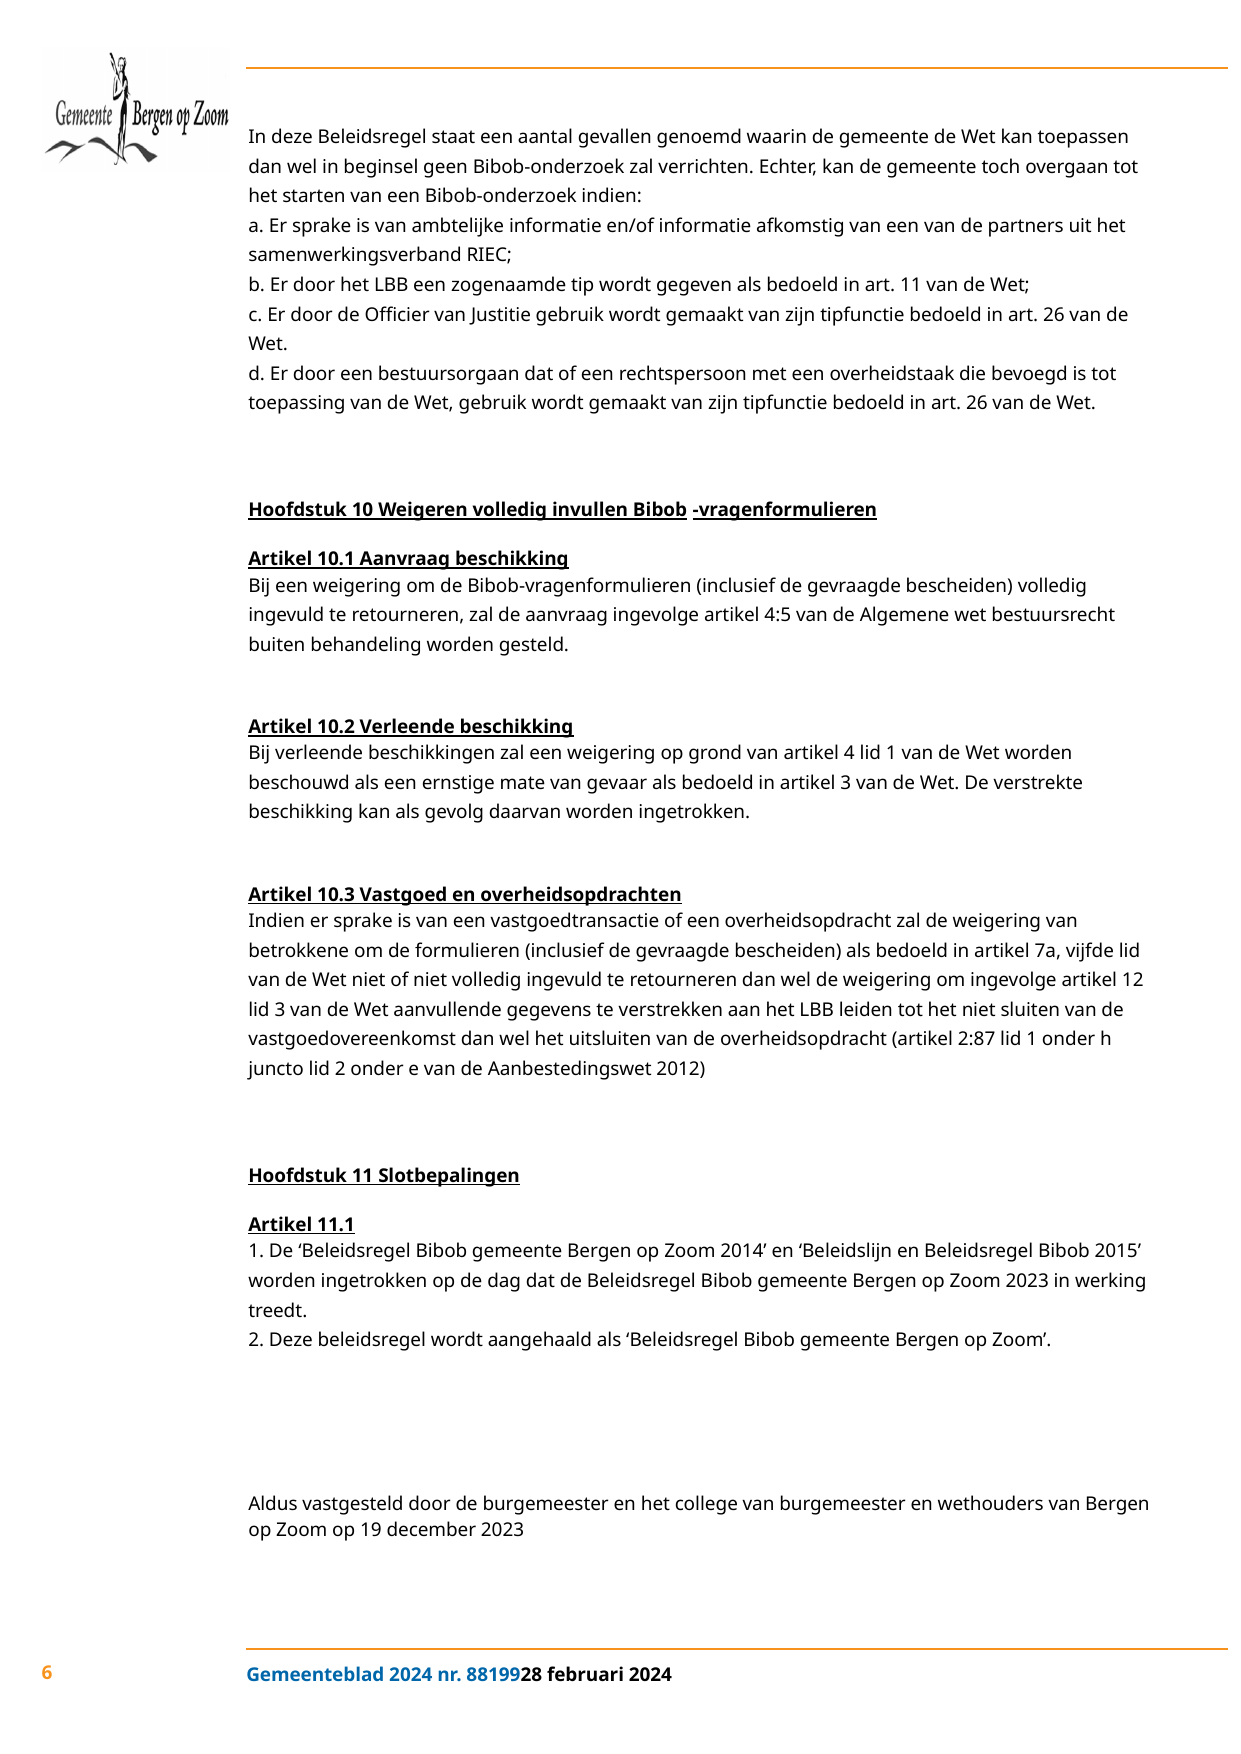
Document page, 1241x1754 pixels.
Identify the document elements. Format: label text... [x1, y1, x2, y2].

text In deze Beleidsregel staat een aantal gevallen genoemd waarin de gemeente de Wet kan toepassen dan wel in beginsel geen Bibob-onderzoek zal verrichten. Echter, kan de gemeente toch overgaan tot het starten van een Bibob-onderzoek indien: [248, 123, 1152, 208]
text Artikel 10.1 Aanvraag beschikking [248, 543, 1152, 572]
text b. Er door het LBB een zogenaamde tip wordt gegeven als bedoeld in art. 11 van de Wet; [248, 271, 1152, 297]
text Bij een weigering om de Bibob-vragenformulieren (inclusief de gevraagde bescheiden) volledig ingevuld te retourneren, zal de aanvraag ingevolge artikel 4:5 van de Algemene wet bestuursrecht buiten behandeling worden gesteld. [248, 572, 1152, 657]
text 1. De ‘Beleidsregel Bibob gemeente Bergen op Zoom 2014’ en ‘Beleidslijn en Beleidsregel Bibob 2015’ worden ingetrokken op de dag dat de Beleidsregel Bibob gemeente Bergen op Zoom 2023 in werking treedt. [248, 1238, 1152, 1322]
picture [41, 47, 231, 172]
text d. Er door een bestuursorgaan dat of een rechtspersoon met een overheidstaak die bevoegd is tot toepassing van de Wet, gebruik wordt gemaakt van zijn tipfunctie bedoeld in art. 26 van de Wet. [248, 360, 1152, 415]
text 2. Deze beleidsregel wordt aangehaald als ‘Beleidsregel Bibob gemeente Bergen op Zoom’. [248, 1326, 1152, 1352]
text Artikel 11.1 [248, 1209, 1152, 1238]
text Artikel 10.2 Verleende beschikking [248, 711, 1152, 739]
text Hoofdstuk 11 Slotbepalingen [248, 1160, 1152, 1188]
text c. Er door de Officier van Justitie gebruik wordt gemaakt van zijn tipfunctie bedoeld in art. 26 van de Wet. [248, 301, 1152, 356]
text Indien er sprake is van een vastgoedtransactie of een overheidsopdracht zal de weigering van betrokkene om de formulieren (inclusief de gevraagde bescheiden) als bedoeld in artikel 7a, vijfde lid van de Wet niet of niet volledig ingevuld te retourneren dan wel de weigering om ingevolge artikel 12 lid 3 van de Wet aanvullende gegevens te verstrekken aan het LBB leiden tot het niet sluiten van de vastgoedovereenkomst dan wel het uitsluiten van de overheidsopdracht (artikel 2:87 lid 1 onder h juncto lid 2 onder e van de Aanbestedingswet 2012) [248, 907, 1152, 1081]
text Artikel 10.3 Vastgoed en overheidsopdrachten [248, 879, 1152, 907]
text Aldus vastgesteld door de burgemeester en het college van burgemeester en wethouders van Bergen op Zoom op 19 december 2023 [248, 1490, 1152, 1542]
text a. Er sprake is van ambtelijke informatie en/of informatie afkomstig van een van de partners uit het samenwerkingsverband RIEC; [248, 212, 1152, 267]
text Bij verleende beschikkingen zal een weigering op grond van artikel 4 lid 1 van de Wet worden beschouwd als een ernstige mate van gevaar als bedoeld in artikel 3 van de Wet. De verstrekte beschikking kan als gevolg daarvan worden ingetrokken. [248, 739, 1152, 824]
text Hoofdstuk 10 Weigeren volledig invullen Bibob -vragenformulieren [248, 494, 1152, 523]
